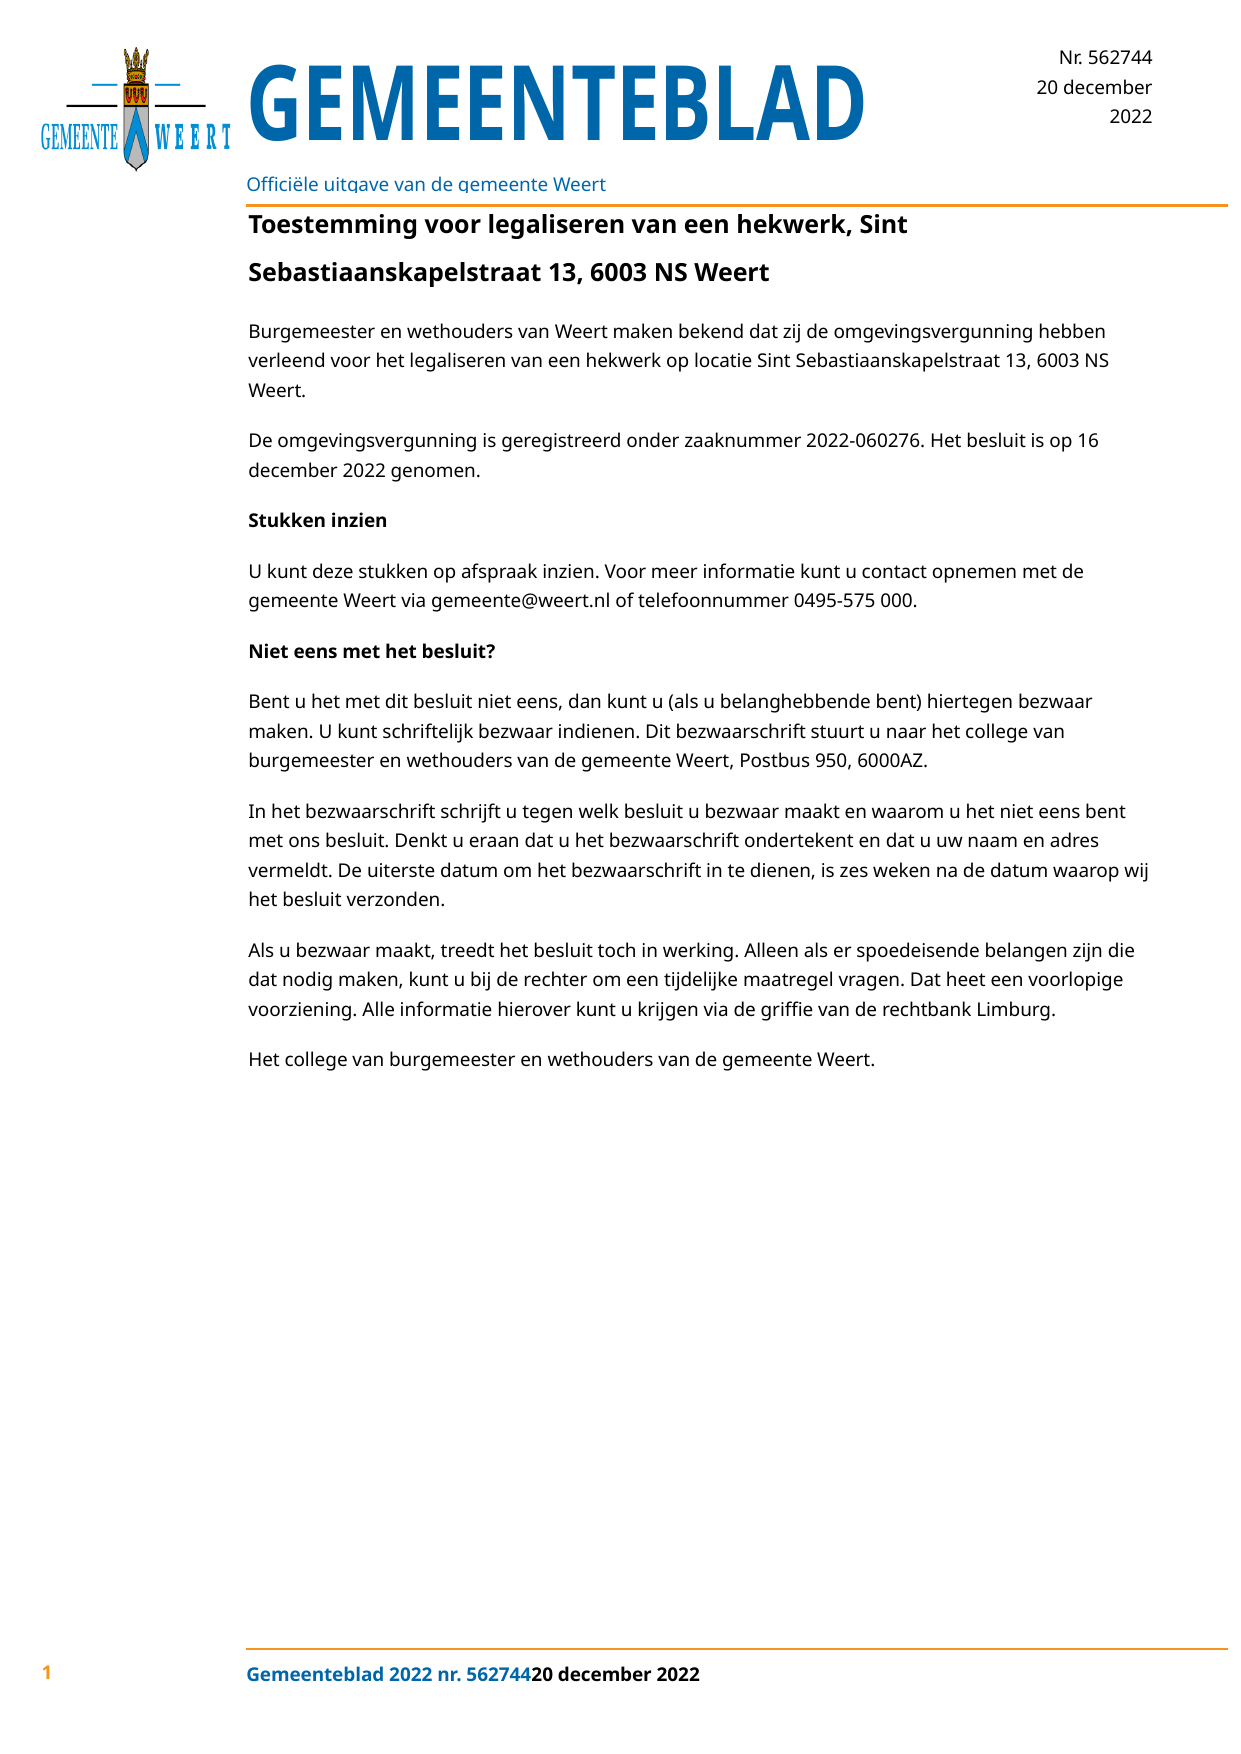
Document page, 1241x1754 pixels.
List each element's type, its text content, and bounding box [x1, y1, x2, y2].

text Bent u het met dit besluit niet eens, dan kunt u (als u belanghebbende bent) hiertegen bezwaar maken. U kunt schriftelijk bezwaar indienen. Dit bezwaarschrift stuurt u naar het college van burgemeester en wethouders van de gemeente Weert, Postbus 950, 6000AZ. [248, 688, 1152, 773]
text Burgemeester en wethouders van Weert maken bekend dat zij de omgevingsvergunning hebben verleend voor het legaliseren van een hekwerk op locatie Sint Sebastiaanskapelstraat 13, 6003 NS Weert. [248, 318, 1152, 403]
text Niet eens met het besluit? [248, 638, 1152, 664]
text Als u bezwaar maakt, treedt het besluit toch in werking. Alleen als er spoedeisende belangen zijn die dat nodig maken, kunt u bij de rechter om een tijdelijke maatregel vragen. Dat heet een voorlopige voorziening. Alle informatie hierover kunt u krijgen via de griffie van de rechtbank Limburg. [248, 937, 1152, 1022]
text U kunt deze stukken op afspraak inzien. Voor meer informatie kunt u contact opnemen met de gemeente Weert via gemeente@weert.nl of telefoonnummer 0495-575 000. [248, 558, 1152, 613]
text De omgevingsvergunning is geregistreerd onder zaaknummer 2022-060276. Het besluit is op 16 december 2022 genomen. [248, 427, 1152, 483]
text In het bezwaarschrift schrijft u tegen welk besluit u bezwaar maakt en waarom u het niet eens bent met ons besluit. Denkt u eraan dat u het bezwaarschrift ondertekent en dat u uw naam en adres vermeldt. De uiterste datum om het bezwaarschrift in te dienen, is zes weken na de datum waarop wij het besluit verzonden. [248, 798, 1152, 912]
text Stukken inzien [248, 507, 1152, 533]
text Het college van burgemeester en wethouders van de gemeente Weert. [248, 1047, 1152, 1072]
text Toestemming voor legaliseren van een hekwerk, Sint Sebastiaanskapelstraat 13, 6003 NS Weert [248, 207, 1152, 288]
picture [41, 47, 231, 172]
